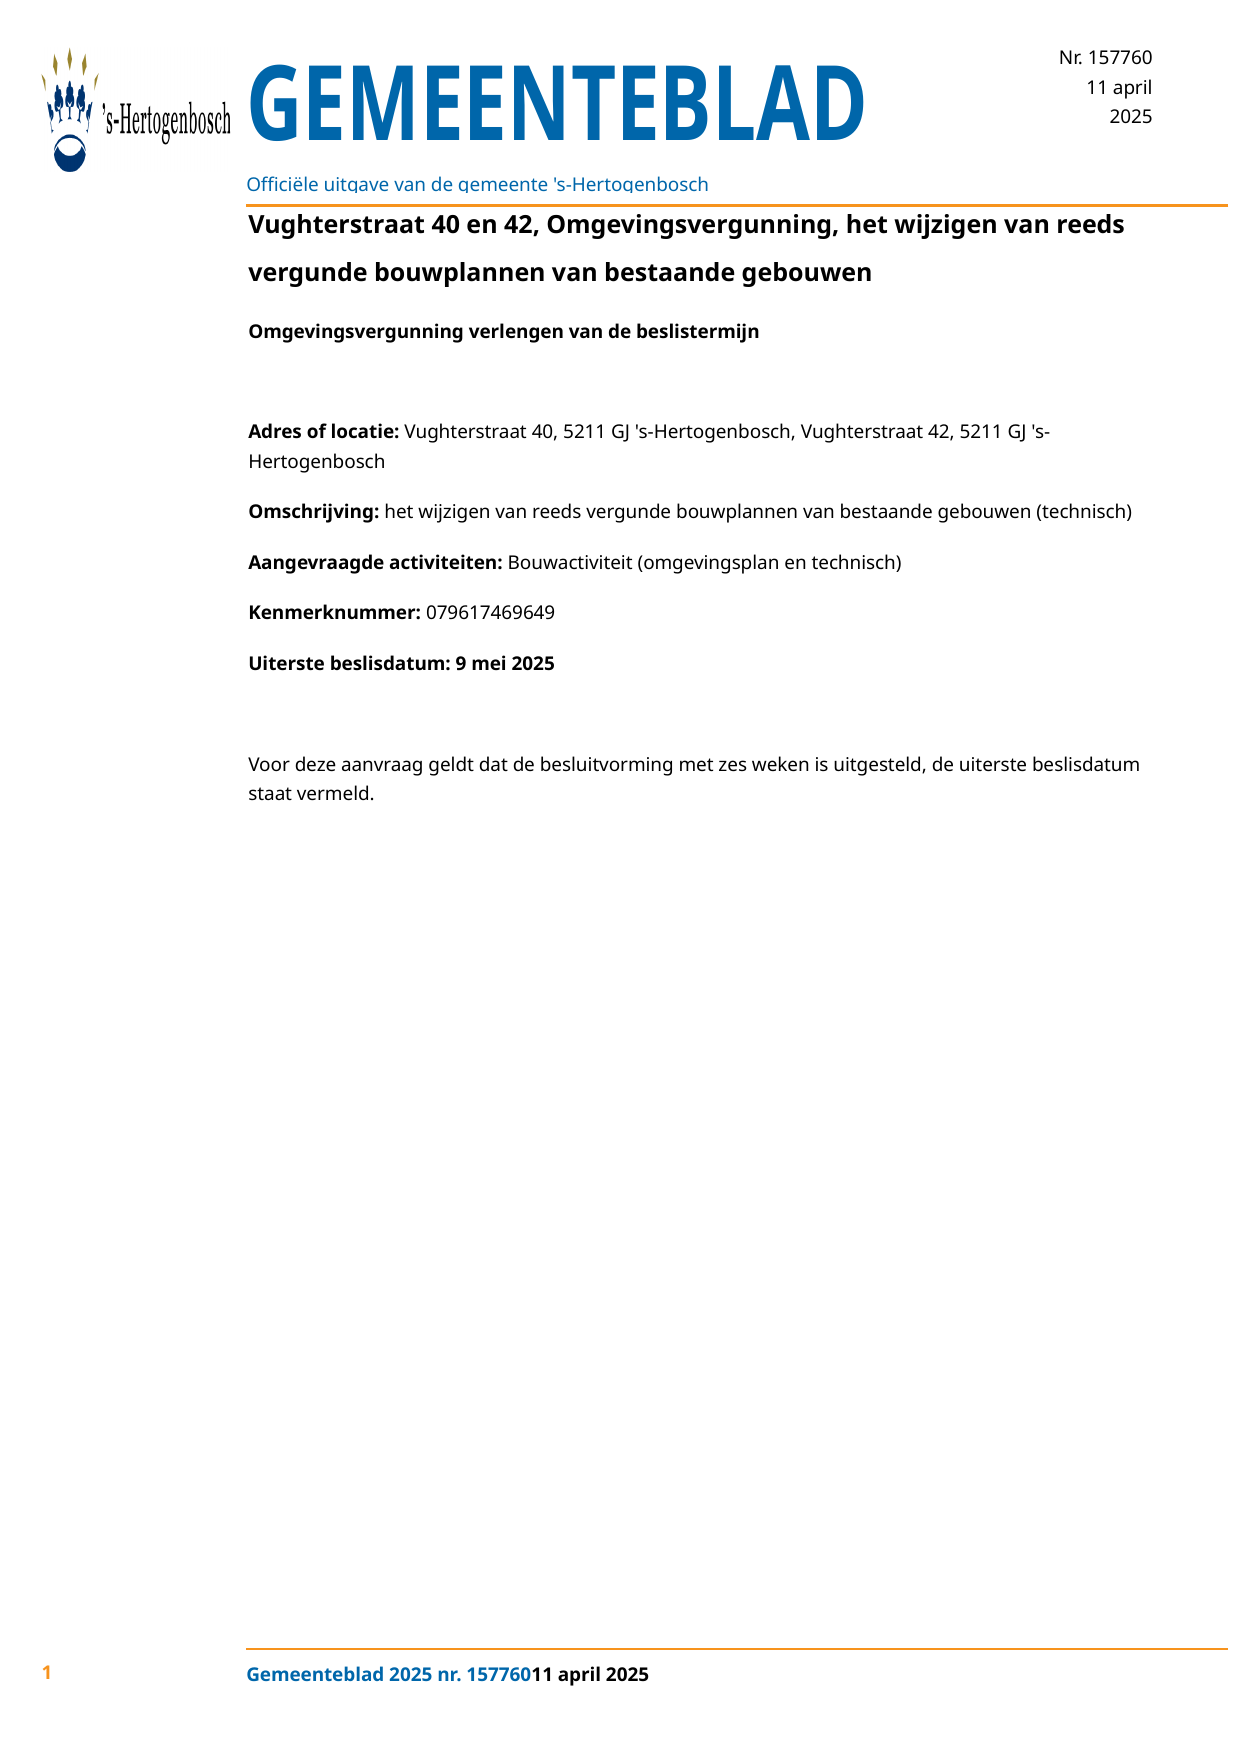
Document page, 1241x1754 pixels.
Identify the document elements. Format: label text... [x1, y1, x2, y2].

text Aangevraagde activiteiten: Bouwactiviteit (omgevingsplan en technisch) [248, 549, 1152, 575]
picture [41, 47, 231, 172]
text Adres of locatie: Vughterstraat 40, 5211 GJ 's-Hertogenbosch, Vughterstraat 42, 5211 GJ 's-Hertogenbosch [248, 419, 1152, 474]
text Omschrijving: het wijzigen van reeds vergunde bouwplannen van bestaande gebouwen (technisch) [248, 499, 1152, 524]
text Omgevingsvergunning verlengen van de beslistermijn [248, 318, 1152, 344]
text Vughterstraat 40 en 42, Omgevingsvergunning, het wijzigen van reeds vergunde bouwplannen van bestaande gebouwen [248, 207, 1152, 288]
text Kenmerknummer: 079617469649 [248, 599, 1152, 625]
text Voor deze aanvraag geldt dat de besluitvorming met zes weken is uitgesteld, de uiterste beslisdatum staat vermeld. [248, 751, 1152, 806]
text Uiterste beslisdatum: 9 mei 2025 [248, 650, 1152, 676]
